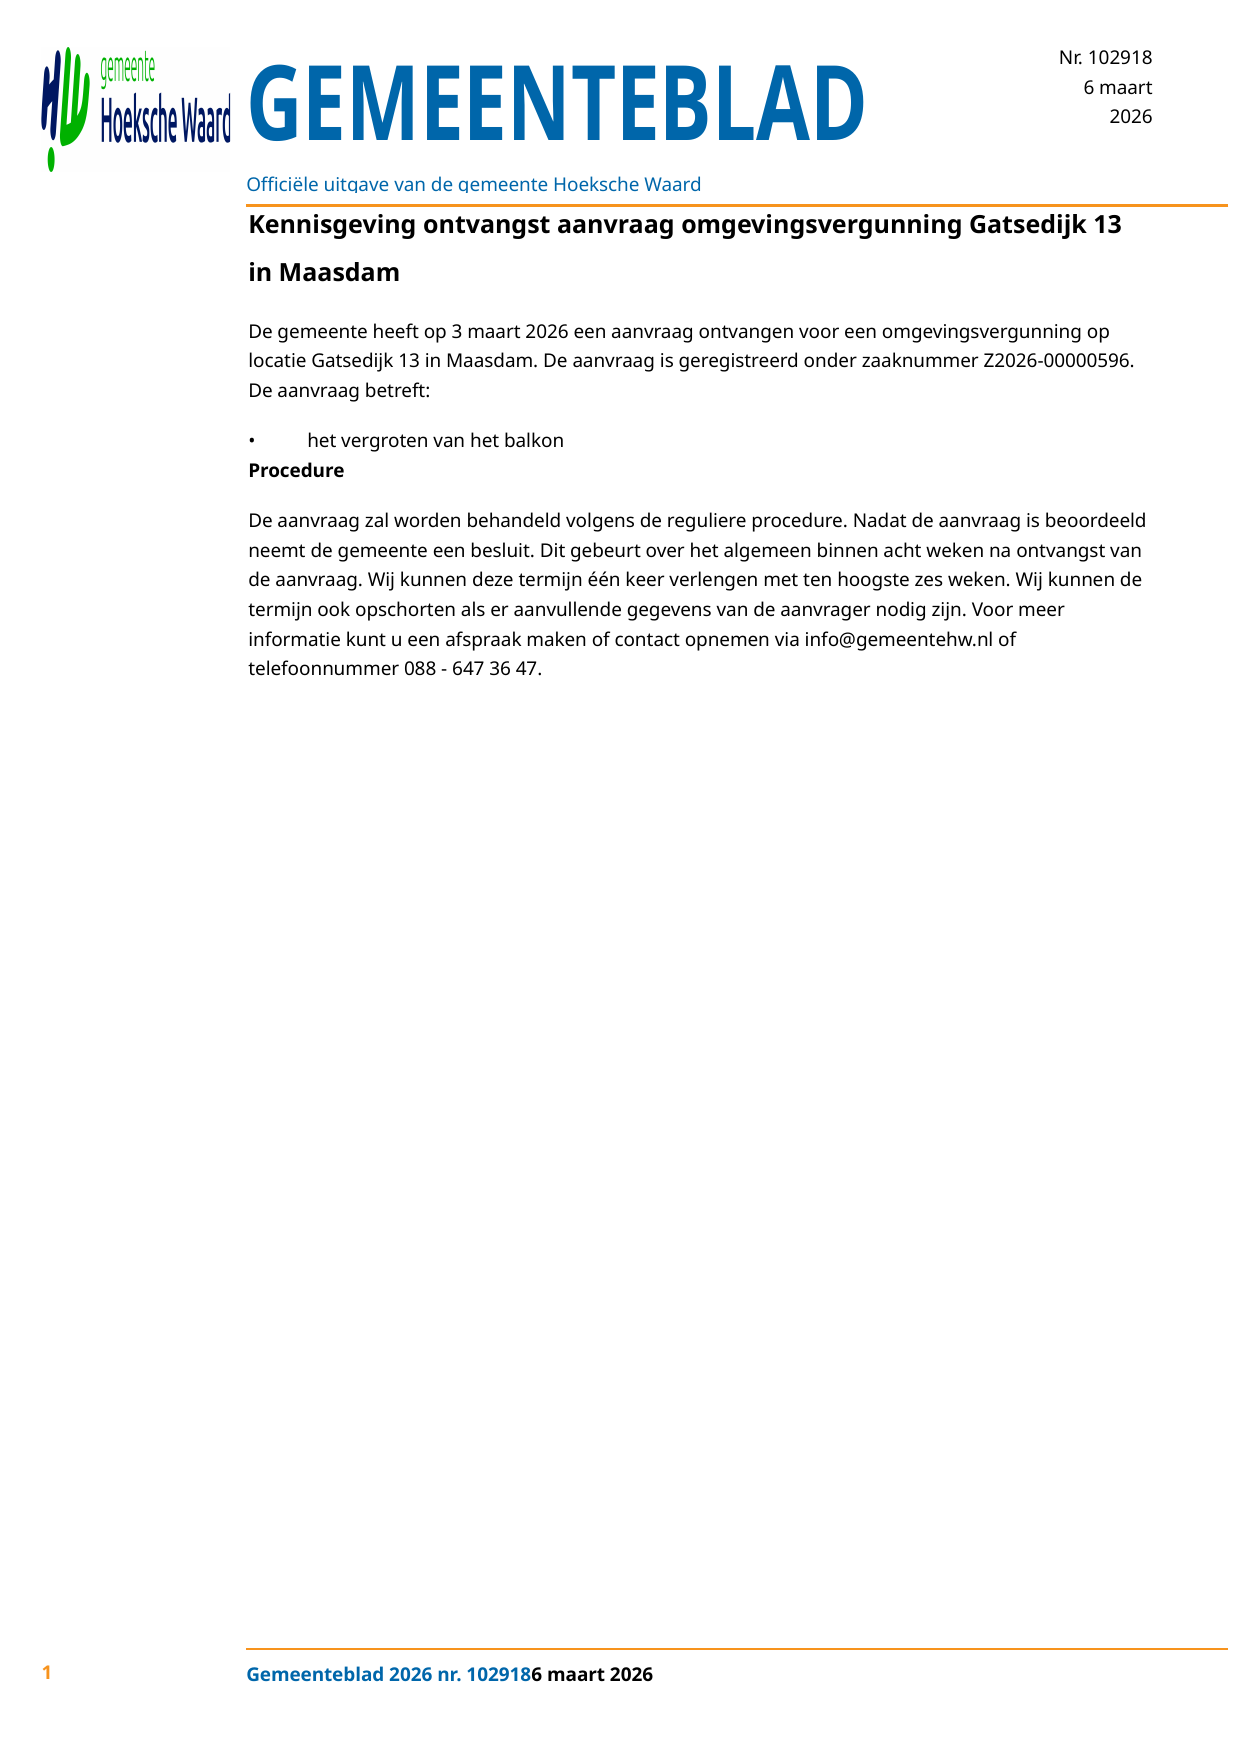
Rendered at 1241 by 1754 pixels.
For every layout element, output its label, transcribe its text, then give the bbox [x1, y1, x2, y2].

list het vergroten van het balkon [248, 427, 1152, 453]
text Kennisgeving ontvangst aanvraag omgevingsvergunning Gatsedijk 13 in Maasdam [248, 207, 1152, 288]
picture [41, 47, 231, 172]
text Procedure [248, 457, 1152, 483]
text De aanvraag zal worden behandeld volgens de reguliere procedure. Nadat de aanvraag is beoordeeld neemt de gemeente een besluit. Dit gebeurt over het algemeen binnen acht weken na ontvangst van de aanvraag. Wij kunnen deze termijn één keer verlengen met ten hoogste zes weken. Wij kunnen de termijn ook opschorten als er aanvullende gegevens van de aanvrager nodig zijn. Voor meer informatie kunt u een afspraak maken of contact opnemen via info@gemeentehw.nl of telefoonnummer 088 - 647 36 47. [248, 507, 1152, 681]
text De gemeente heeft op 3 maart 2026 een aanvraag ontvangen voor een omgevingsvergunning op locatie Gatsedijk 13 in Maasdam. De aanvraag is geregistreerd onder zaaknummer Z2026-00000596. De aanvraag betreft: [248, 318, 1152, 403]
